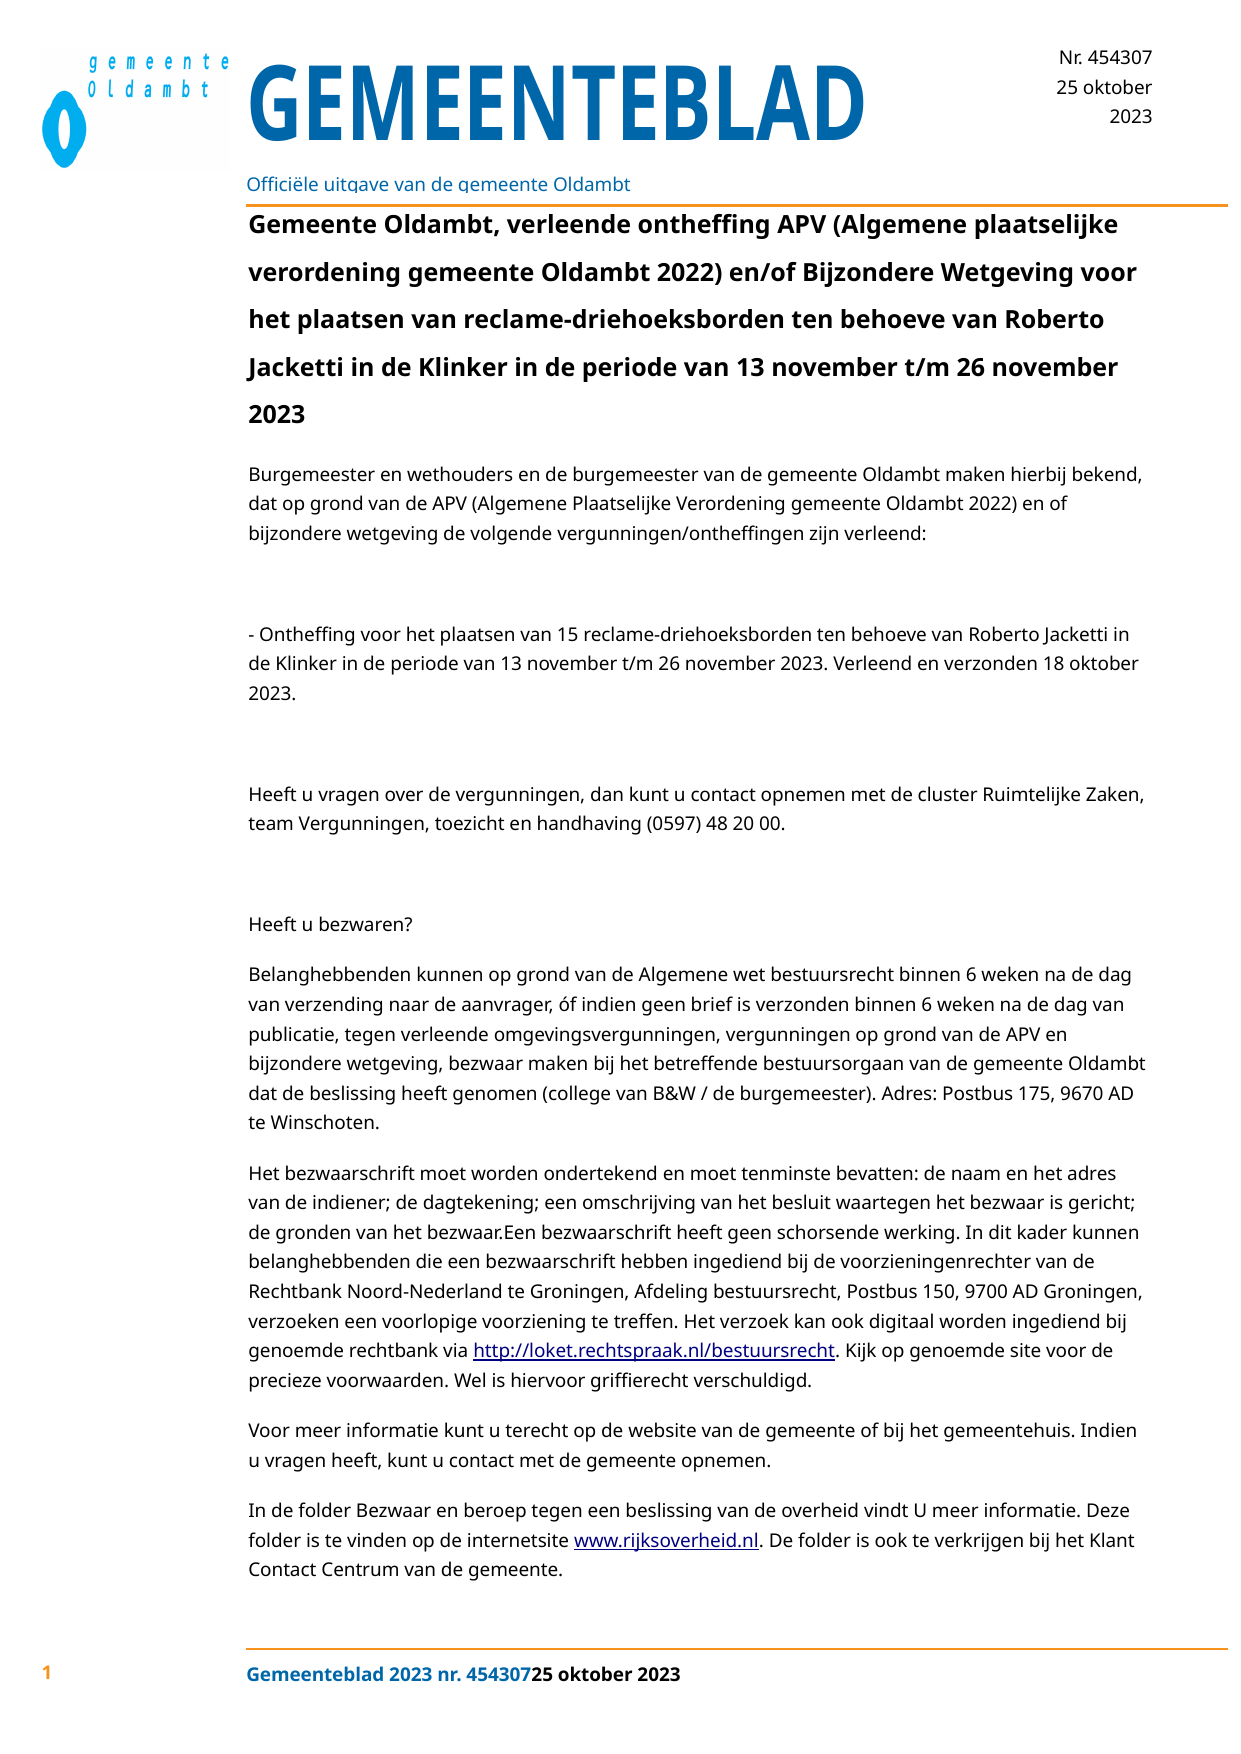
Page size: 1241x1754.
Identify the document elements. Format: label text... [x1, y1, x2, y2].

text - Ontheffing voor het plaatsen van 15 reclame-driehoeksborden ten behoeve van Roberto Jacketti in de Klinker in de periode van 13 november t/m 26 november 2023. Verleend en verzonden 18 oktober 2023. [248, 621, 1152, 706]
text Belanghebbenden kunnen op grond van de Algemene wet bestuursrecht binnen 6 weken na de dag van verzending naar de aanvrager, óf indien geen brief is verzonden binnen 6 weken na de dag van publicatie, tegen verleende omgevingsvergunningen, vergunningen op grond van de APV en bijzondere wetgeving, bezwaar maken bij het betreffende bestuursorgaan van de gemeente Oldambt dat de beslissing heeft genomen (college van B&W / de burgemeester). Adres: Postbus 175, 9670 AD te Winschoten. [248, 962, 1152, 1135]
picture [41, 47, 231, 172]
text Heeft u vragen over de vergunningen, dan kunt u contact opnemen met de cluster Ruimtelijke Zaken, team Vergunningen, toezicht en handhaving (0597) 48 20 00. [248, 781, 1152, 836]
text Burgemeester en wethouders en de burgemeester van de gemeente Oldambt maken hierbij bekend, dat op grond van de APV (Algemene Plaatselijke Verordening gemeente Oldambt 2022) en of bijzondere wetgeving de volgende vergunningen/ontheffingen zijn verleend: [248, 461, 1152, 546]
text In de folder Bezwaar en beroep tegen een beslissing van de overheid vindt U meer informatie. Deze folder is te vinden op de internetsite www.rijksoverheid.nl. De folder is ook te verkrijgen bij het Klant Contact Centrum van de gemeente. [248, 1497, 1152, 1582]
text Heeft u bezwaren? [248, 911, 1152, 937]
text Het bezwaarschrift moet worden ondertekend en moet tenminste bevatten: de naam en het adres van de indiener; de dagtekening; een omschrijving van het besluit waartegen het bezwaar is gericht; de gronden van het bezwaar.Een bezwaarschrift heeft geen schorsende werking. In dit kader kunnen belanghebbenden die een bezwaarschrift hebben ingediend bij de voorzieningenrechter van de Rechtbank Noord-Nederland te Groningen, Afdeling bestuursrecht, Postbus 150, 9700 AD Groningen, verzoeken een voorlopige voorziening te treffen. Het verzoek kan ook digitaal worden ingediend bij genoemde rechtbank via http://loket.rechtspraak.nl/bestuursrecht. Kijk op genoemde site voor de precieze voorwaarden. Wel is hiervoor griffierecht verschuldigd. [248, 1160, 1152, 1393]
text Voor meer informatie kunt u terecht op de website van de gemeente of bij het gemeentehuis. Indien u vragen heeft, kunt u contact met de gemeente opnemen. [248, 1417, 1152, 1473]
text Gemeente Oldambt, verleende ontheffing APV (Algemene plaatselijke verordening gemeente Oldambt 2022) en/of Bijzondere Wetgeving voor het plaatsen van reclame-driehoeksborden ten behoeve van Roberto Jacketti in de Klinker in de periode van 13 november t/m 26 november 2023 [248, 207, 1152, 431]
